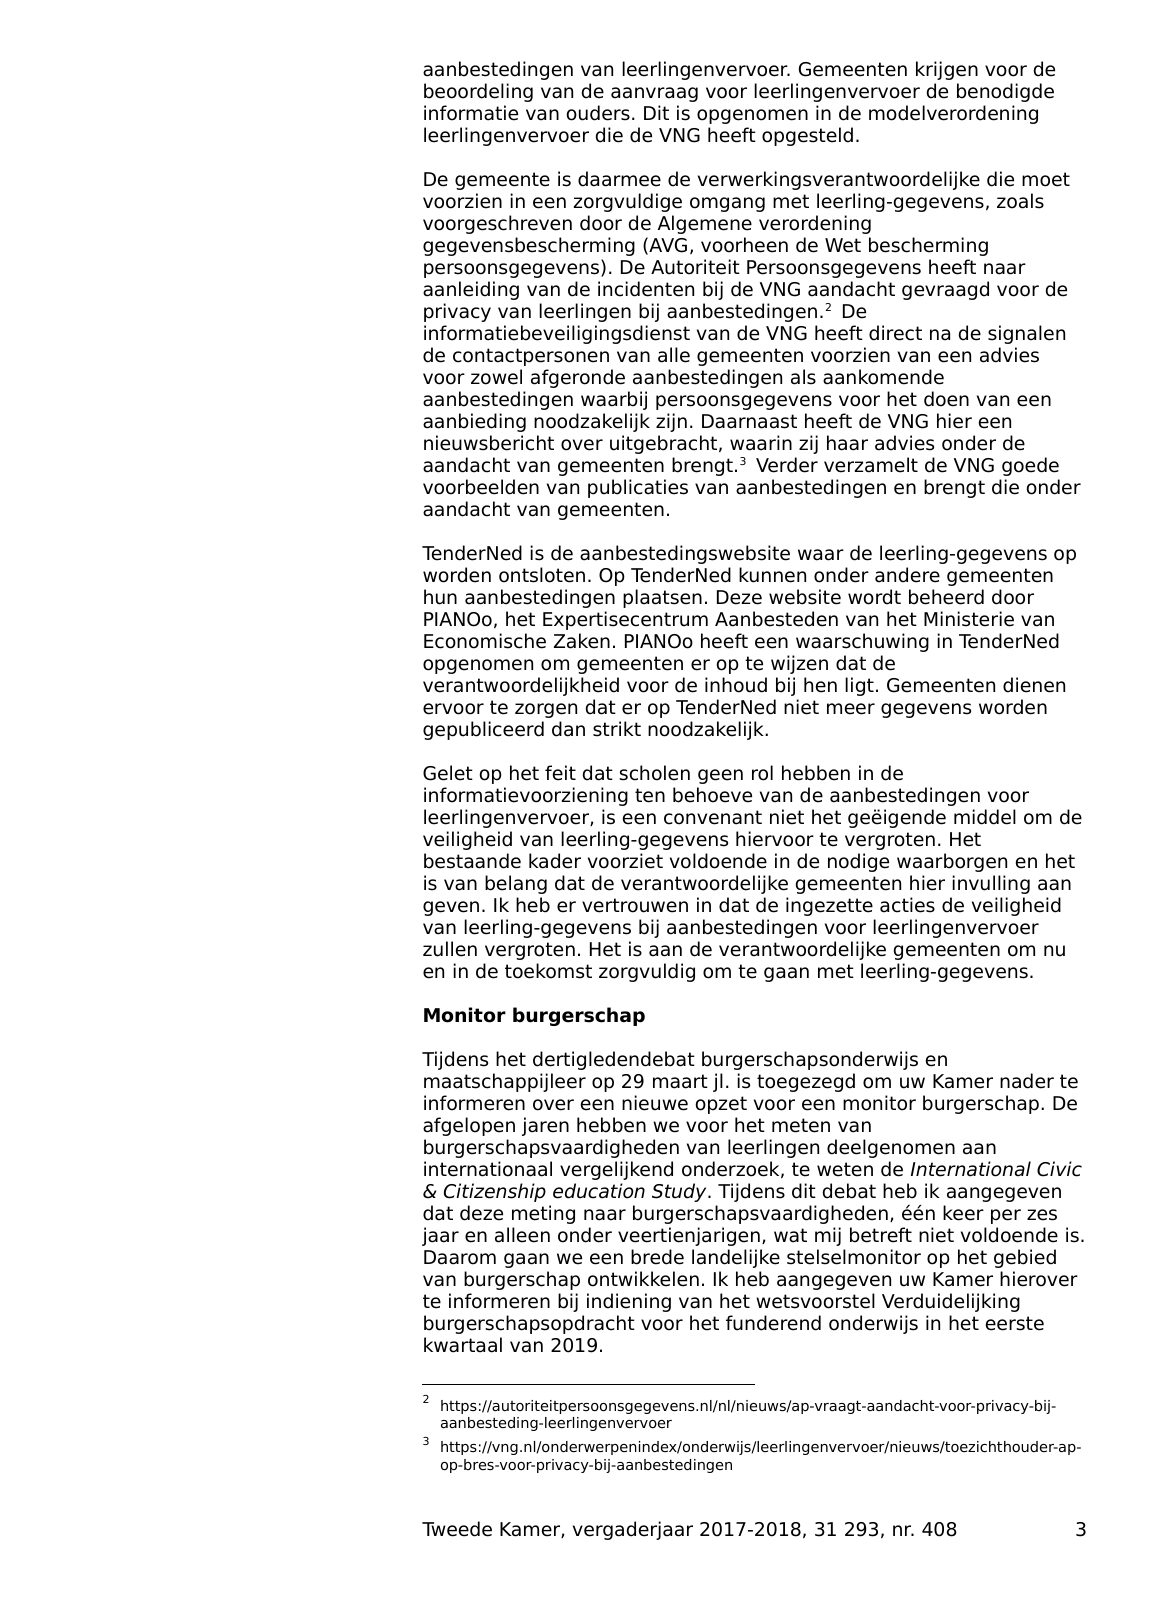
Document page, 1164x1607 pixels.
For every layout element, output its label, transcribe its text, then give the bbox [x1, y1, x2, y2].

text https://autoriteitpersoonsgegevens.nl/nl/nieuws/ap-vraagt-aandacht-voor-privacy-bij-aanbesteding-leerlingenvervoer [422, 1393, 1087, 1432]
text Gelet op het feit dat scholen geen rol hebben in de informatievoorziening ten behoeve van de aanbestedingen voor leerlingenvervoer, is een convenant niet het geëigende middel om de veiligheid van leerling-gegevens hiervoor te vergroten. Het bestaande kader voorziet voldoende in de nodige waarborgen en het is van belang dat de verantwoordelijke gemeenten hier invulling aan geven. Ik heb er vertrouwen in dat de ingezette acties de veiligheid van leerling-gegevens bij aanbestedingen voor leerlingenvervoer zullen vergroten. Het is aan de verantwoordelijke gemeenten om nu en in de toekomst zorgvuldig om te gaan met leerling-gegevens. [422, 763, 1087, 983]
text aanbestedingen van leerlingenvervoer. Gemeenten krijgen voor de beoordeling van de aanvraag voor leerlingenvervoer de benodigde informatie van ouders. Dit is opgenomen in de modelverordening leerlingenvervoer die de VNG heeft opgesteld. [422, 59, 1087, 147]
text Tijdens het dertigledendebat burgerschapsonderwijs en maatschappijleer op 29 maart jl. is toegezegd om uw Kamer nader te informeren over een nieuwe opzet voor een monitor burgerschap. De afgelopen jaren hebben we voor het meten van burgerschapsvaardigheden van leerlingen deelgenomen aan internationaal vergelijkend onderzoek, te weten de International Civic & Citizenship education Study. Tijdens dit debat heb ik aangegeven dat deze meting naar burgerschapsvaardigheden, één keer per zes jaar en alleen onder veertienjarigen, wat mij betreft niet voldoende is. Daarom gaan we een brede landelijke stelselmonitor op het gebied van burgerschap ontwikkelen. Ik heb aangegeven uw Kamer hierover te informeren bij indiening van het wetsvoorstel Verduidelijking burgerschapsopdracht voor het funderend onderwijs in het eerste kwartaal van 2019. [422, 1049, 1087, 1357]
text De gemeente is daarmee de verwerkingsverantwoordelijke die moet voorzien in een zorgvuldige omgang met leerling-gegevens, zoals voorgeschreven door de Algemene verordening gegevensbescherming (AVG, voorheen de Wet bescherming persoonsgegevens). De Autoriteit Persoonsgegevens heeft naar aanleiding van de incidenten bij de VNG aandacht gevraagd voor de privacy van leerlingen bij aanbestedingen. De informatiebeveiligingsdienst van de VNG heeft direct na de signalen de contactpersonen van alle gemeenten voorzien van een advies voor zowel afgeronde aanbestedingen als aankomende aanbestedingen waarbij persoonsgegevens voor het doen van een aanbieding noodzakelijk zijn. Daarnaast heeft de VNG hier een nieuwsbericht over uitgebracht, waarin zij haar advies onder de aandacht van gemeenten brengt. Verder verzamelt de VNG goede voorbeelden van publicaties van aanbestedingen en brengt die onder aandacht van gemeenten. [422, 169, 1087, 521]
text https://vng.nl/onderwerpenindex/onderwijs/leerlingenvervoer/nieuws/toezichthouder-ap-op-bres-voor-privacy-bij-aanbestedingen [422, 1435, 1087, 1474]
subtitle Monitor burgerschap [422, 1005, 1087, 1027]
text TenderNed is de aanbestedingswebsite waar de leerling-gegevens op worden ontsloten. Op TenderNed kunnen onder andere gemeenten hun aanbestedingen plaatsen. Deze website wordt beheerd door PIANOo, het Expertisecentrum Aanbesteden van het Ministerie van Economische Zaken. PIANOo heeft een waarschuwing in TenderNed opgenomen om gemeenten er op te wijzen dat de verantwoordelijkheid voor de inhoud bij hen ligt. Gemeenten dienen ervoor te zorgen dat er op TenderNed niet meer gegevens worden gepubliceerd dan strikt noodzakelijk. [422, 543, 1087, 741]
